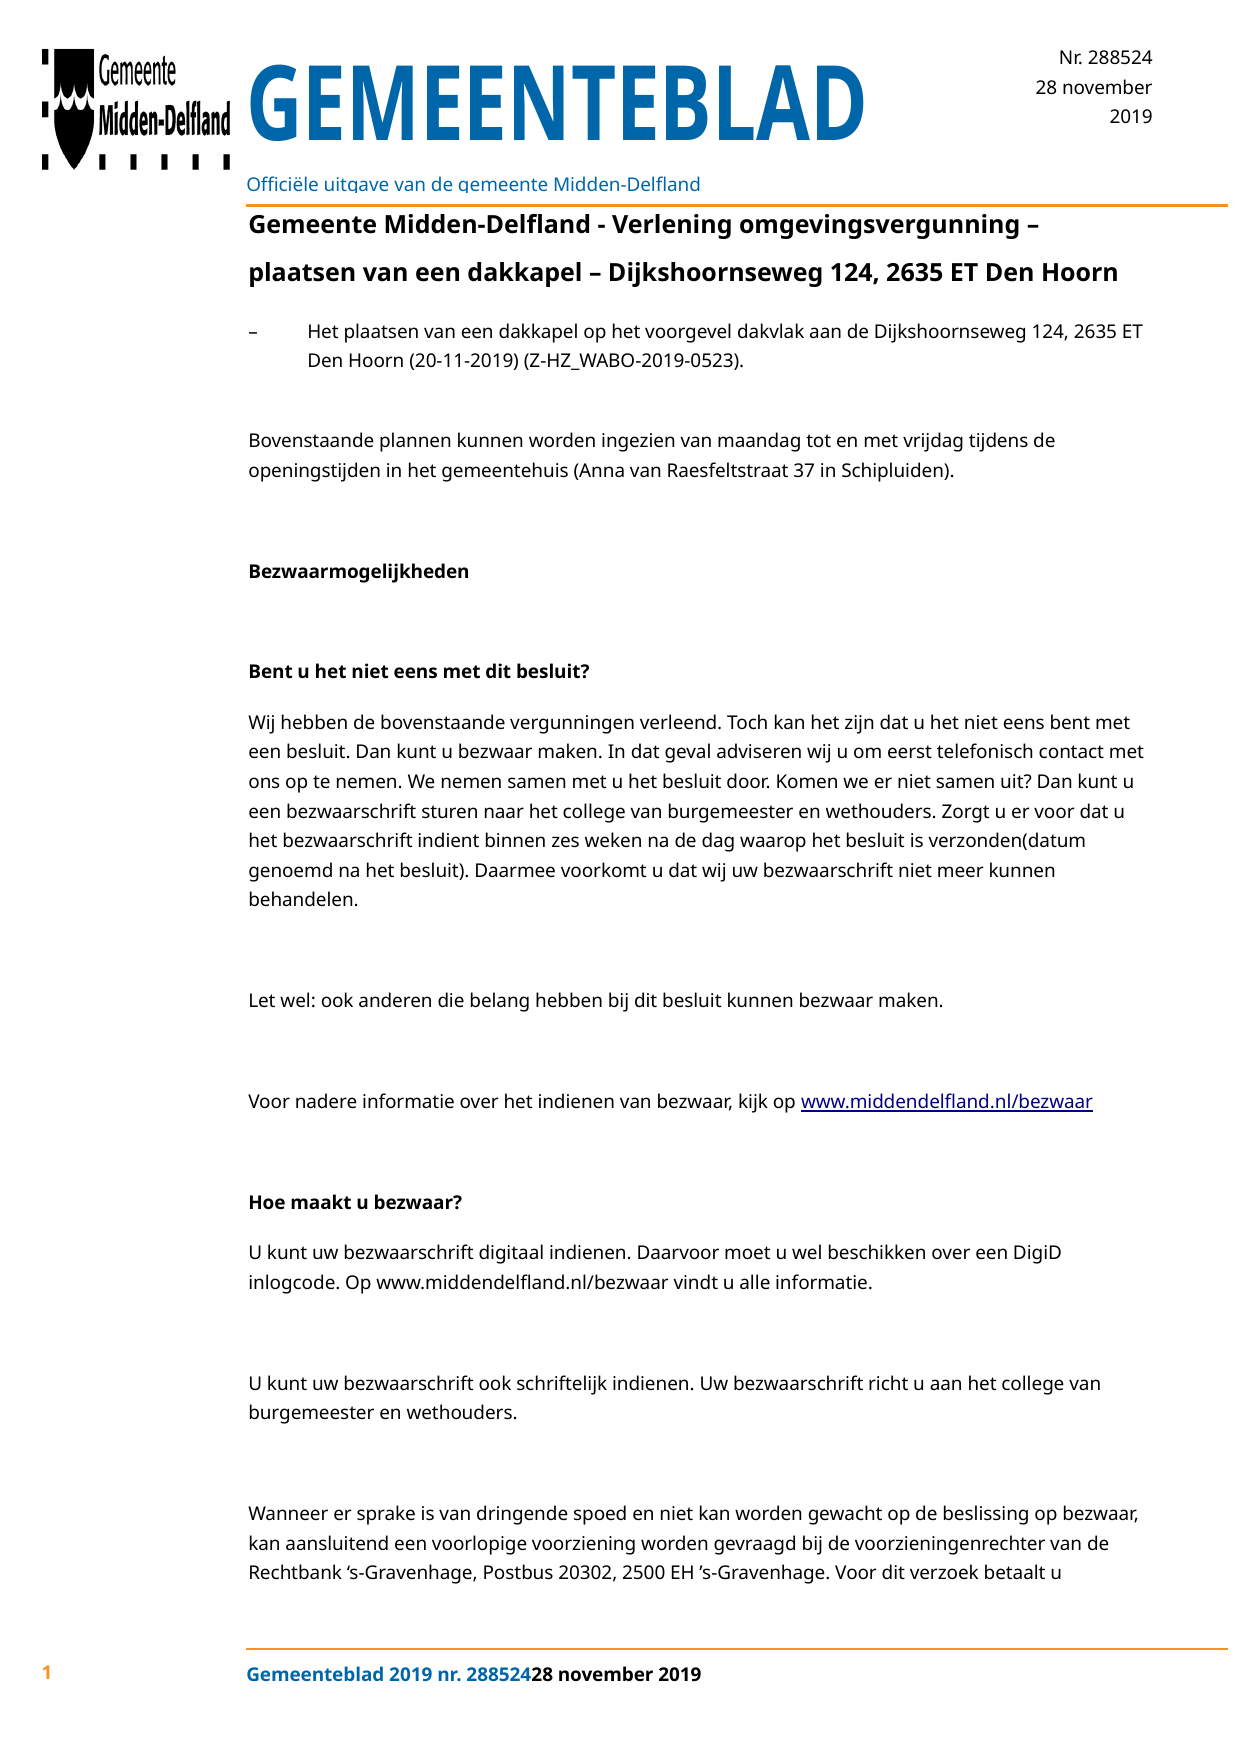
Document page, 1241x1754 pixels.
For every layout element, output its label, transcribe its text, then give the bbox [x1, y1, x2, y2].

text Bovenstaande plannen kunnen worden ingezien van maandag tot en met vrijdag tijdens de openingstijden in het gemeentehuis (Anna van Raesfeltstraat 37 in Schipluiden). [248, 427, 1152, 483]
text Let wel: ook anderen die belang hebben bij dit besluit kunnen bezwaar maken. [248, 987, 1152, 1013]
text Bent u het niet eens met dit besluit? [248, 659, 1152, 684]
text Wij hebben de bovenstaande vergunningen verleend. Toch kan het zijn dat u het niet eens bent met een besluit. Dan kunt u bezwaar maken. In dat geval adviseren wij u om eerst telefonisch contact met ons op te nemen. We nemen samen met u het besluit door. Komen we er niet samen uit? Dan kunt u een bezwaarschrift sturen naar het college van burgemeester en wethouders. Zorgt u er voor dat u het bezwaarschrift indient binnen zes weken na de dag waarop het besluit is verzonden(datum genoemd na het besluit). Daarmee voorkomt u dat wij uw bezwaarschrift niet meer kunnen behandelen. [248, 709, 1152, 912]
text U kunt uw bezwaarschrift ook schriftelijk indienen. Uw bezwaarschrift richt u aan het college van burgemeester en wethouders. [248, 1370, 1152, 1425]
text Hoe maakt u bezwaar? [248, 1189, 1152, 1215]
text Voor nadere informatie over het indienen van bezwaar, kijk op www.middendelfland.nl/bezwaar [248, 1088, 1152, 1114]
text U kunt uw bezwaarschrift digitaal indienen. Daarvoor moet u wel beschikken over een DigiD inlogcode. Op www.middendelfland.nl/bezwaar vindt u alle informatie. [248, 1239, 1152, 1295]
text Gemeente Midden-Delfland - Verlening omgevingsvergunning – plaatsen van een dakkapel – Dijkshoornseweg 124, 2635 ET Den Hoorn [248, 207, 1152, 288]
picture [41, 47, 231, 172]
text Wanneer er sprake is van dringende spoed en niet kan worden gewacht op de beslissing op bezwaar, kan aansluitend een voorlopige voorziening worden gevraagd bij de voorzieningenrechter van de Rechtbank ‘s-Gravenhage, Postbus 20302, 2500 EH ’s-Gravenhage. Voor dit verzoek betaalt u [248, 1500, 1152, 1585]
list Het plaatsen van een dakkapel op het voorgevel dakvlak aan de Dijkshoornseweg 124, 2635 ET Den Hoorn (20-11-2019) (Z-HZ_WABO-2019-0523). [248, 318, 1152, 373]
text Bezwaarmogelijkheden [248, 558, 1152, 584]
